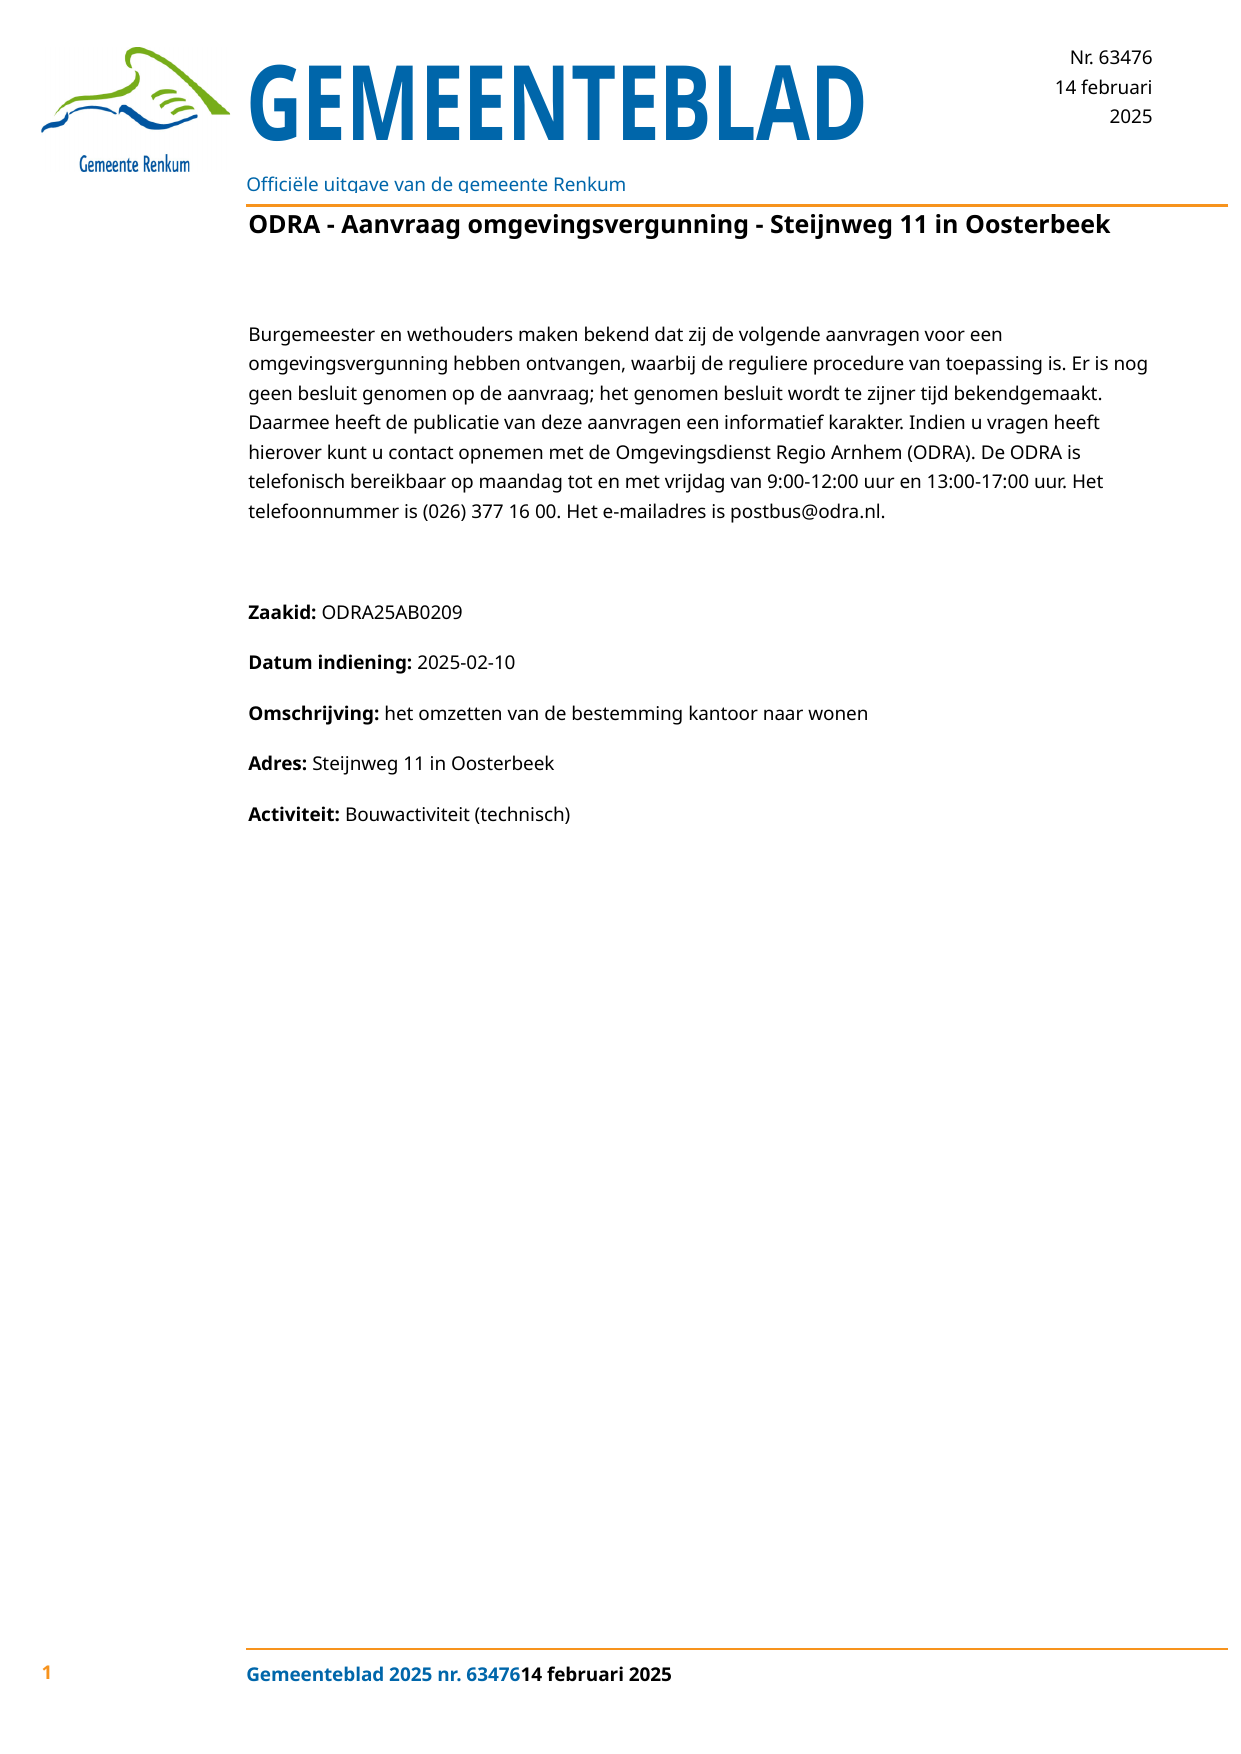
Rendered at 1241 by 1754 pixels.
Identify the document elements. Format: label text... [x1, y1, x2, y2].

text ODRA - Aanvraag omgevingsvergunning - Steijnweg 11 in Oosterbeek [248, 207, 1152, 241]
text Datum indiening: 2025-02-10 [248, 649, 1152, 675]
text Omschrijving: het omzetten van de bestemming kantoor naar wonen [248, 700, 1152, 726]
text Zaakid: ODRA25AB0209 [248, 599, 1152, 625]
text Adres: Steijnweg 11 in Oosterbeek [248, 750, 1152, 776]
picture [41, 47, 231, 172]
text Burgemeester en wethouders maken bekend dat zij de volgende aanvragen voor een omgevingsvergunning hebben ontvangen, waarbij de reguliere procedure van toepassing is. Er is nog geen besluit genomen op de aanvraag; het genomen besluit wordt te zijner tijd bekendgemaakt. Daarmee heeft de publicatie van deze aanvragen een informatief karakter. Indien u vragen heeft hierover kunt u contact opnemen met de Omgevingsdienst Regio Arnhem (ODRA). De ODRA is telefonisch bereikbaar op maandag tot en met vrijdag van 9:00-12:00 uur en 13:00-17:00 uur. Het telefoonnummer is (026) 377 16 00. Het e-mailadres is postbus@odra.nl. [248, 321, 1152, 524]
text Activiteit: Bouwactiviteit (technisch) [248, 801, 1152, 826]
